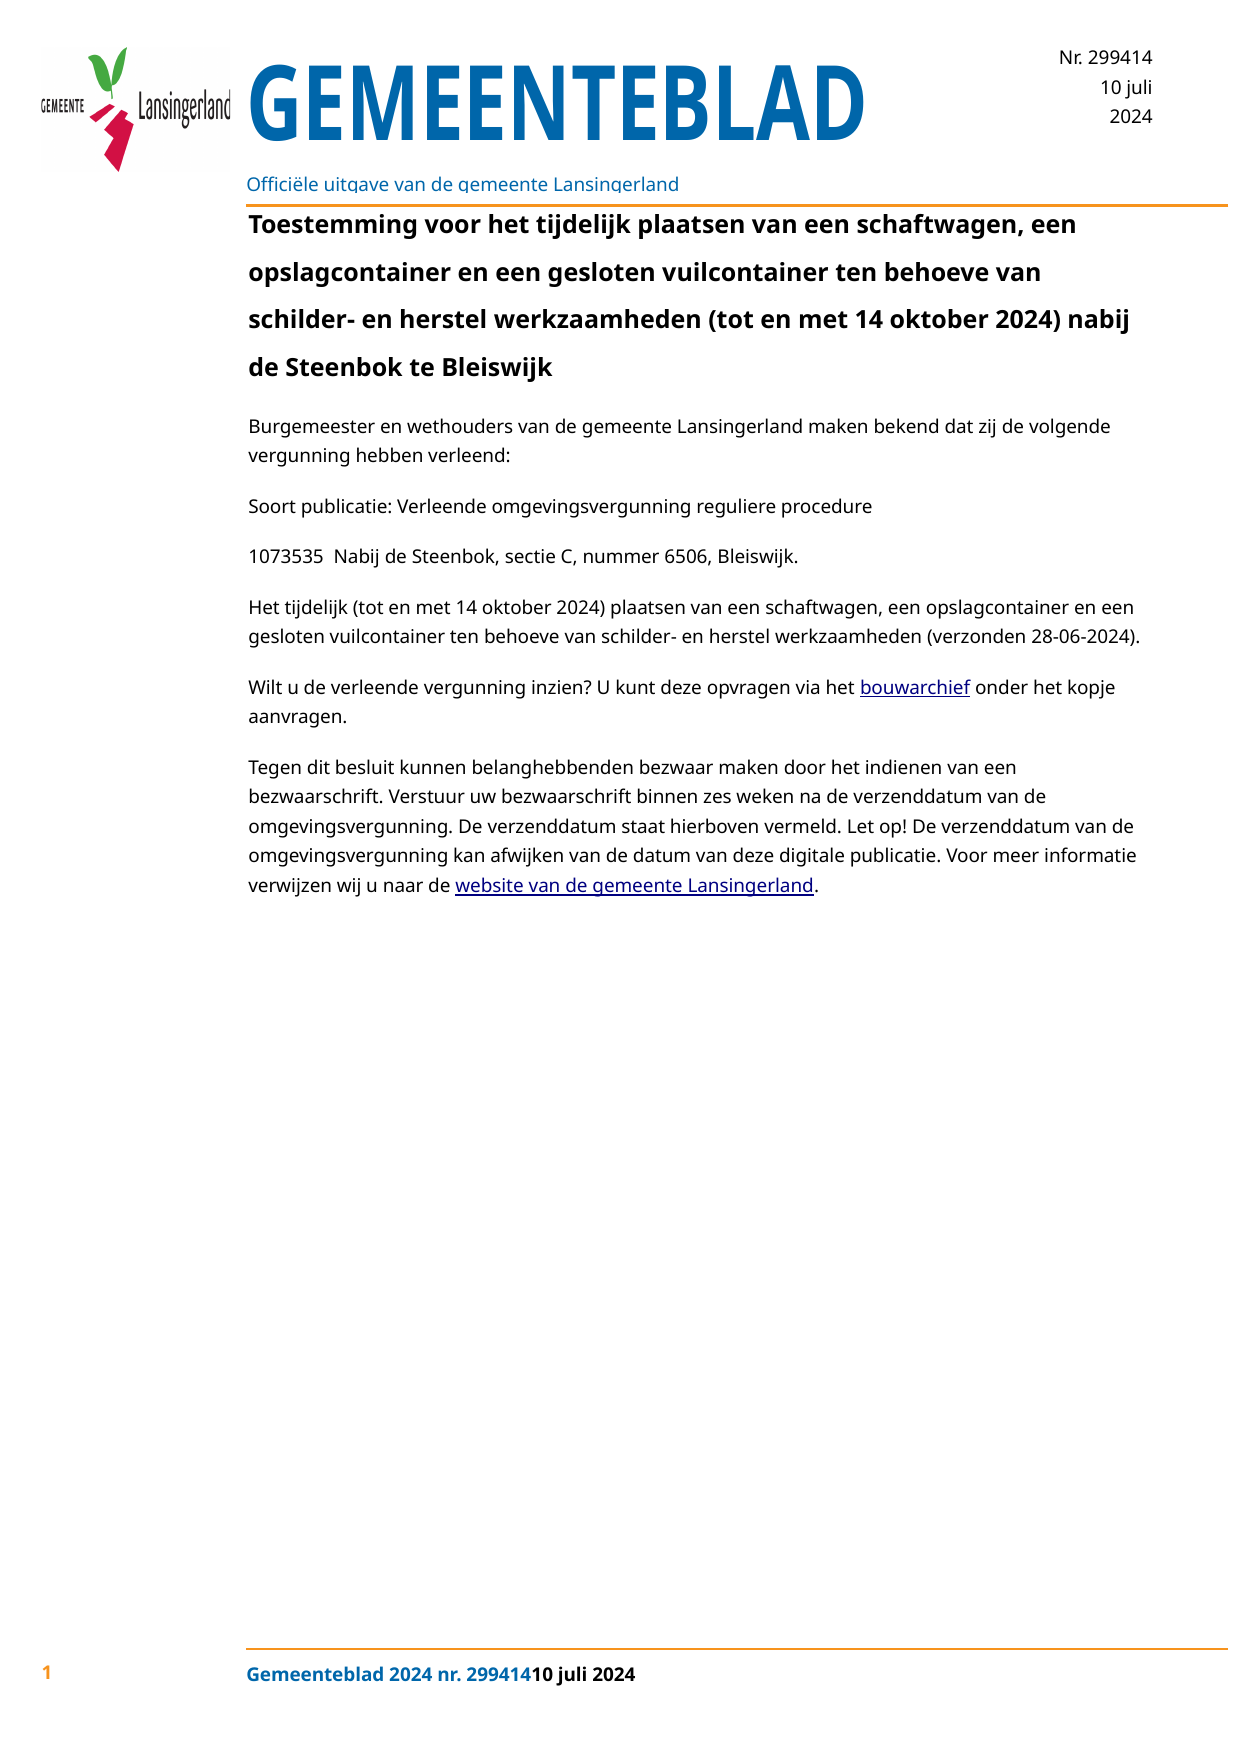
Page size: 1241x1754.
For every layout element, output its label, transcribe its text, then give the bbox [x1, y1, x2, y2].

text Toestemming voor het tijdelijk plaatsen van een schaftwagen, een opslagcontainer en een gesloten vuilcontainer ten behoeve van schilder- en herstel werkzaamheden (tot en met 14 oktober 2024) nabij de Steenbok te Bleiswijk [248, 207, 1152, 384]
text 1073535 Nabij de Steenbok, sectie C, nummer 6506, Bleiswijk. [248, 543, 1152, 569]
text Burgemeester en wethouders van de gemeente Lansingerland maken bekend dat zij de volgende vergunning hebben verleend: [248, 413, 1152, 468]
text Soort publicatie: Verleende omgevingsvergunning reguliere procedure [248, 493, 1152, 519]
text Wilt u de verleende vergunning inzien? U kunt deze opvragen via het bouwarchief onder het kopje aanvragen. [248, 674, 1152, 729]
picture [41, 47, 231, 172]
text Tegen dit besluit kunnen belanghebbenden bezwaar maken door het indienen van een bezwaarschrift. Verstuur uw bezwaarschrift binnen zes weken na de verzenddatum van de omgevingsvergunning. De verzenddatum staat hierboven vermeld. Let op! De verzenddatum van de omgevingsvergunning kan afwijken van de datum van deze digitale publicatie. Voor meer informatie verwijzen wij u naar de website van de gemeente Lansingerland. [248, 754, 1152, 898]
text Het tijdelijk (tot en met 14 oktober 2024) plaatsen van een schaftwagen, een opslagcontainer en een gesloten vuilcontainer ten behoeve van schilder- en herstel werkzaamheden (verzonden 28-06-2024). [248, 594, 1152, 649]
